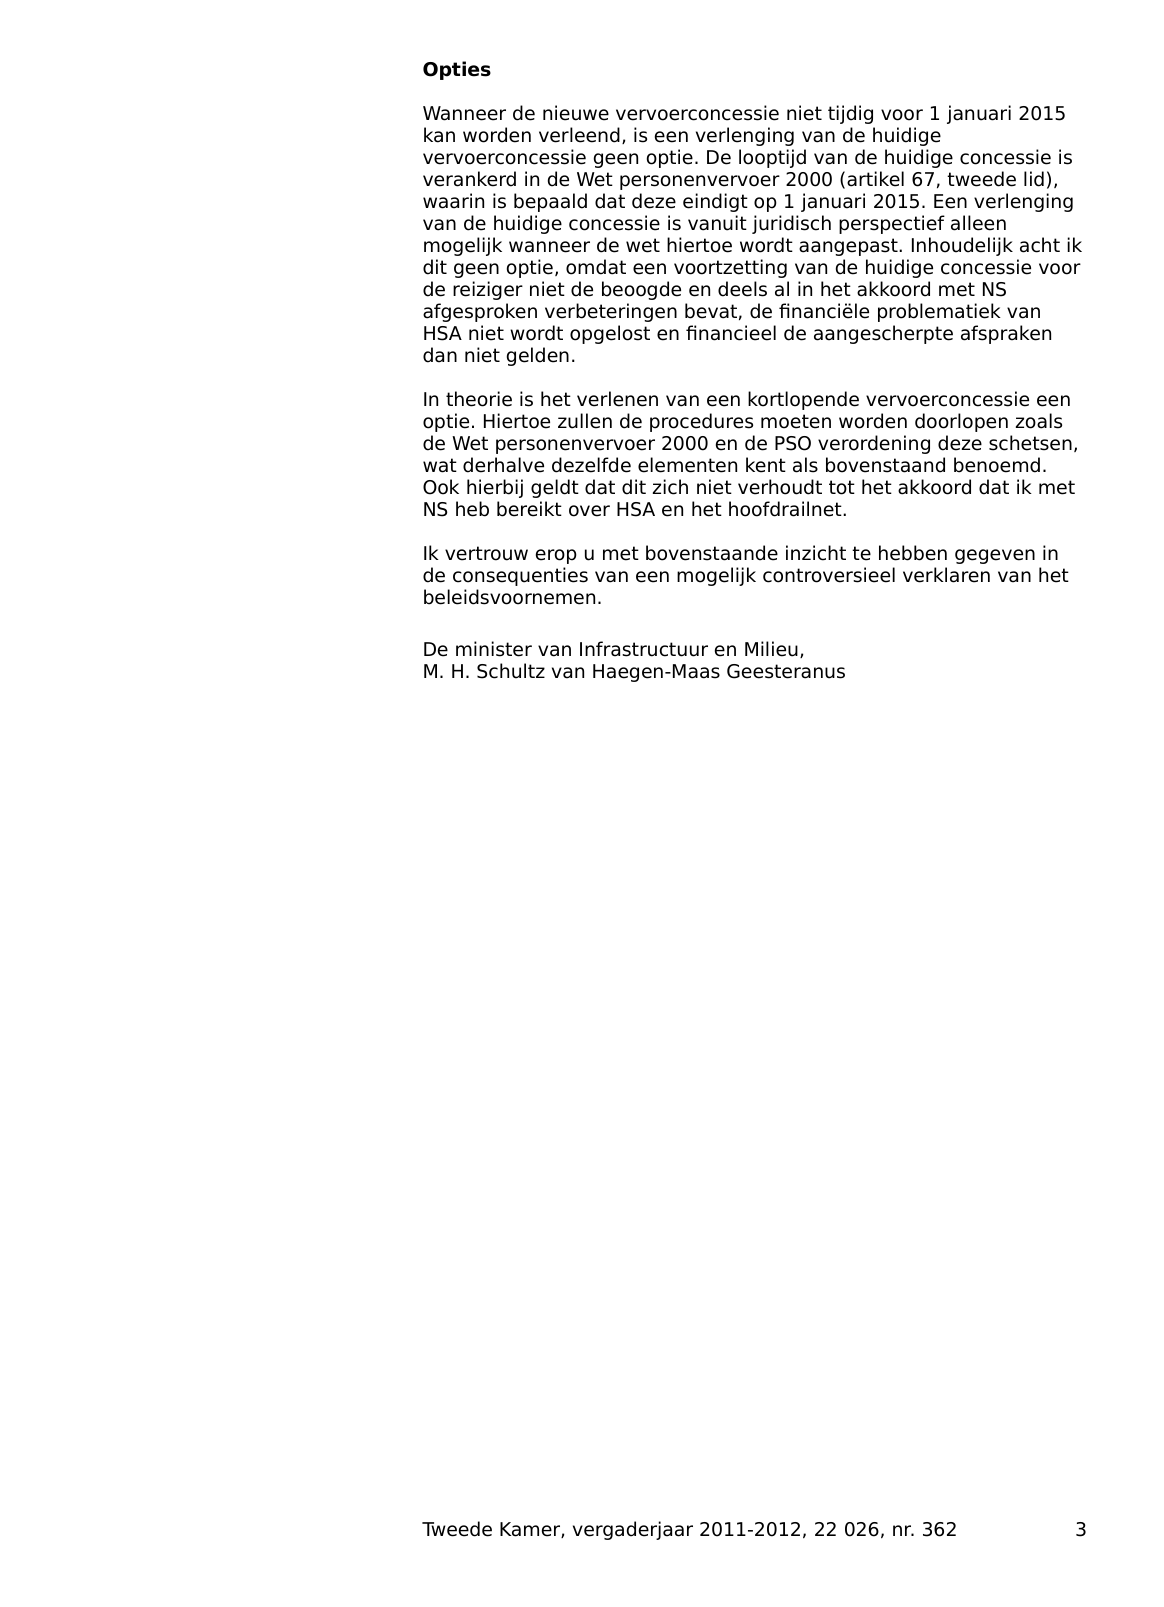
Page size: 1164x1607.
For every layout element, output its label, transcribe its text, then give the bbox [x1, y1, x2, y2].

text Ik vertrouw erop u met bovenstaande inzicht te hebben gegeven in de consequenties van een mogelijk controversieel verklaren van het beleidsvoornemen. [422, 543, 1087, 609]
text Wanneer de nieuwe vervoerconcessie niet tijdig voor 1 januari 2015 kan worden verleend, is een verlenging van de huidige vervoerconcessie geen optie. De looptijd van de huidige concessie is verankerd in de Wet personenvervoer 2000 (artikel 67, tweede lid), waarin is bepaald dat deze eindigt op 1 januari 2015. Een verlenging van de huidige concessie is vanuit juridisch perspectief alleen mogelijk wanneer de wet hiertoe wordt aangepast. Inhoudelijk acht ik dit geen optie, omdat een voortzetting van de huidige concessie voor de reiziger niet de beoogde en deels al in het akkoord met NS afgesproken verbeteringen bevat, de financiële problematiek van HSA niet wordt opgelost en financieel de aangescherpte afspraken dan niet gelden. [422, 103, 1087, 367]
subtitle Opties [422, 59, 1087, 81]
text In theorie is het verlenen van een kortlopende vervoerconcessie een optie. Hiertoe zullen de procedures moeten worden doorlopen zoals de Wet personenvervoer 2000 en de PSO verordening deze schetsen, wat derhalve dezelfde elementen kent als bovenstaand benoemd. Ook hierbij geldt dat dit zich niet verhoudt tot het akkoord dat ik met NS heb bereikt over HSA en het hoofdrailnet. [422, 389, 1087, 521]
text De minister van Infrastructuur en Milieu, M. H. Schultz van Haegen-Maas Geesteranus [422, 639, 1087, 683]
